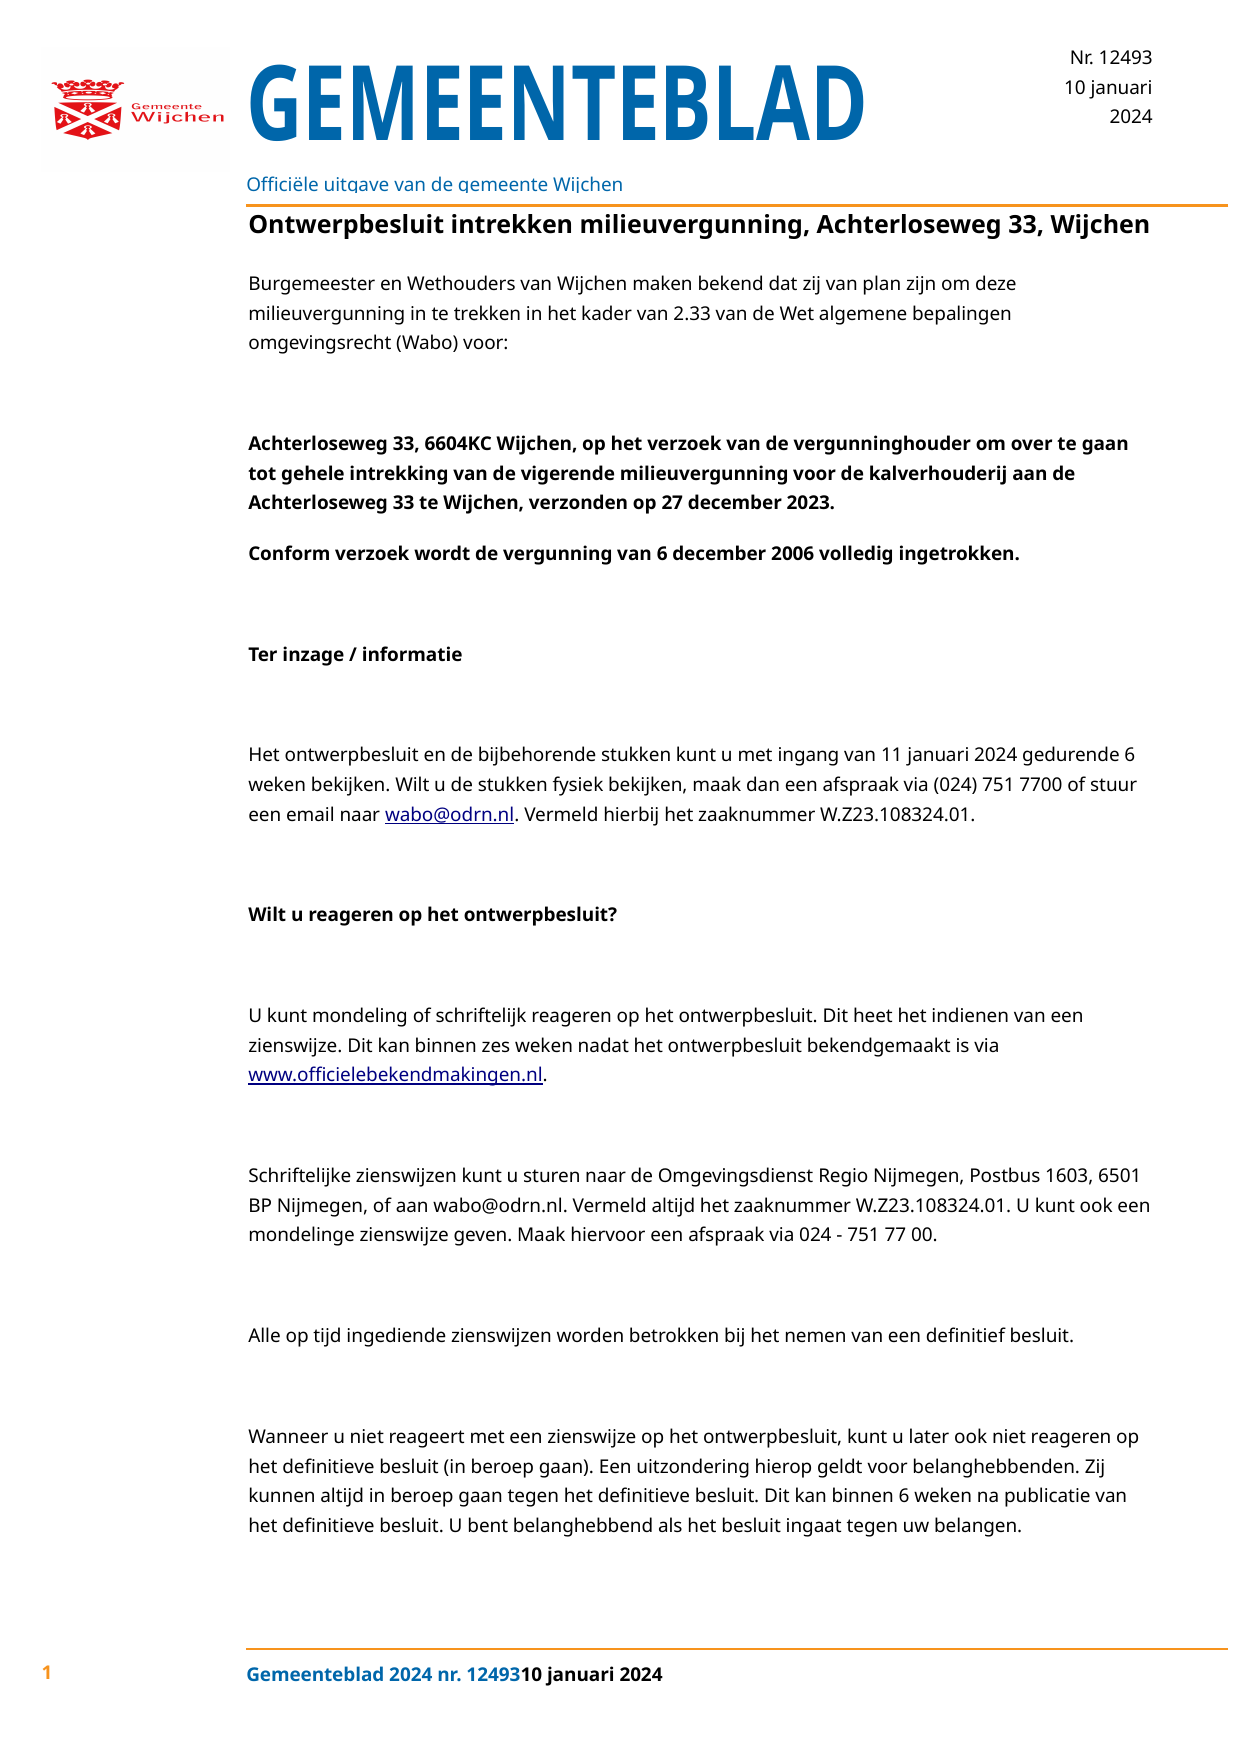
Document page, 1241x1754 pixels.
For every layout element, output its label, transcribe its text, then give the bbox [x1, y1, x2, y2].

text Achterloseweg 33, 6604KC Wijchen, op het verzoek van de vergunninghouder om over te gaan tot gehele intrekking van de vigerende milieuvergunning voor de kalverhouderij aan de Achterloseweg 33 te Wijchen, verzonden op 27 december 2023. [248, 430, 1152, 515]
text Wanneer u niet reageert met een zienswijze op het ontwerpbesluit, kunt u later ook niet reageren op het definitieve besluit (in beroep gaan). Een uitzondering hierop geldt voor belanghebbenden. Zij kunnen altijd in beroep gaan tegen het definitieve besluit. Dit kan binnen 6 weken na publicatie van het definitieve besluit. U bent belanghebbend als het besluit ingaat tegen uw belangen. [248, 1423, 1152, 1538]
text Het ontwerpbesluit en de bijbehorende stukken kunt u met ingang van 11 januari 2024 gedurende 6 weken bekijken. Wilt u de stukken fysiek bekijken, maak dan een afspraak via (024) 751 7700 of stuur een email naar wabo@odrn.nl. Vermeld hierbij het zaaknummer W.Z23.108324.01. [248, 742, 1152, 826]
text Schriftelijke zienswijzen kunt u sturen naar de Omgevingsdienst Regio Nijmegen, Postbus 1603, 6501 BP Nijmegen, of aan wabo@odrn.nl. Vermeld altijd het zaaknummer W.Z23.108324.01. U kunt ook een mondelinge zienswijze geven. Maak hiervoor een afspraak via 024 - 751 77 00. [248, 1162, 1152, 1247]
text U kunt mondeling of schriftelijk reageren op het ontwerpbesluit. Dit heet het indienen van een zienswijze. Dit kan binnen zes weken nadat het ontwerpbesluit bekendgemaakt is via www.officielebekendmakingen.nl. [248, 1002, 1152, 1087]
text Wilt u reageren op het ontwerpbesluit? [248, 902, 1152, 927]
picture [41, 47, 231, 172]
text Ter inzage / informatie [248, 641, 1152, 666]
text Burgemeester en Wethouders van Wijchen maken bekend dat zij van plan zijn om deze milieuvergunning in te trekken in het kader van 2.33 van de Wet algemene bepalingen omgevingsrecht (Wabo) voor: [248, 270, 1152, 355]
text Ontwerpbesluit intrekken milieuvergunning, Achterloseweg 33, Wijchen [248, 207, 1152, 241]
text Conform verzoek wordt de vergunning van 6 december 2006 volledig ingetrokken. [248, 540, 1152, 566]
text Alle op tijd ingediende zienswijzen worden betrokken bij het nemen van een definitief besluit. [248, 1322, 1152, 1348]
